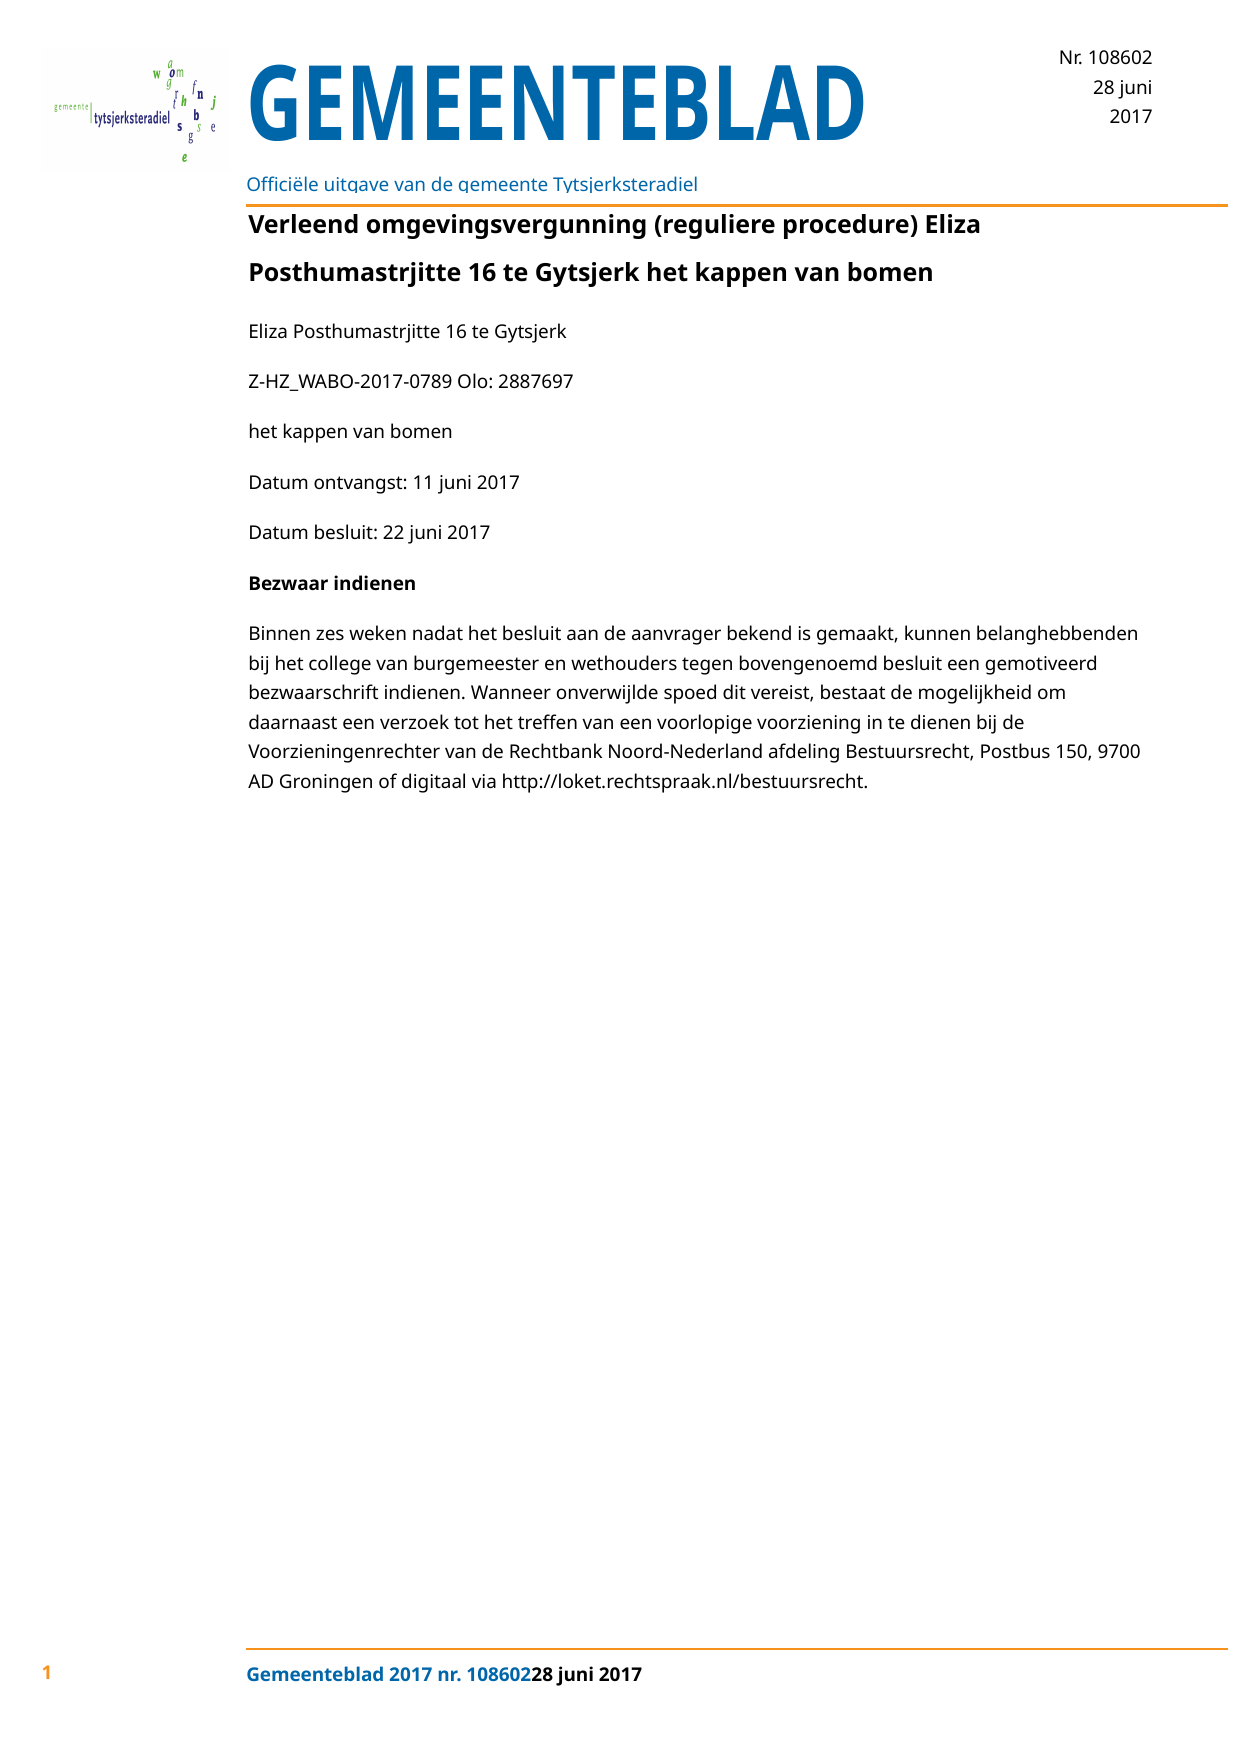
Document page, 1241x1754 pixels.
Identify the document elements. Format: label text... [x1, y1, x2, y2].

picture [41, 47, 231, 172]
text het kappen van bomen [248, 419, 1152, 444]
text Z-HZ_WABO-2017-0789 Olo: 2887697 [248, 368, 1152, 394]
text Binnen zes weken nadat het besluit aan de aanvrager bekend is gemaakt, kunnen belanghebbenden bij het college van burgemeester en wethouders tegen bovengenoemd besluit een gemotiveerd bezwaarschrift indienen. Wanneer onverwijlde spoed dit vereist, bestaat de mogelijkheid om daarnaast een verzoek tot het treffen van een voorlopige voorziening in te dienen bij de Voorzieningenrechter van de Rechtbank Noord-Nederland afdeling Bestuursrecht, Postbus 150, 9700 AD Groningen of digitaal via http://loket.rechtspraak.nl/bestuursrecht. [248, 620, 1152, 794]
text Datum besluit: 22 juni 2017 [248, 519, 1152, 545]
text Eliza Posthumastrjitte 16 te Gytsjerk [248, 318, 1152, 344]
text Bezwaar indienen [248, 570, 1152, 596]
text Datum ontvangst: 11 juni 2017 [248, 469, 1152, 495]
text Verleend omgevingsvergunning (reguliere procedure) Eliza Posthumastrjitte 16 te Gytsjerk het kappen van bomen [248, 207, 1152, 288]
